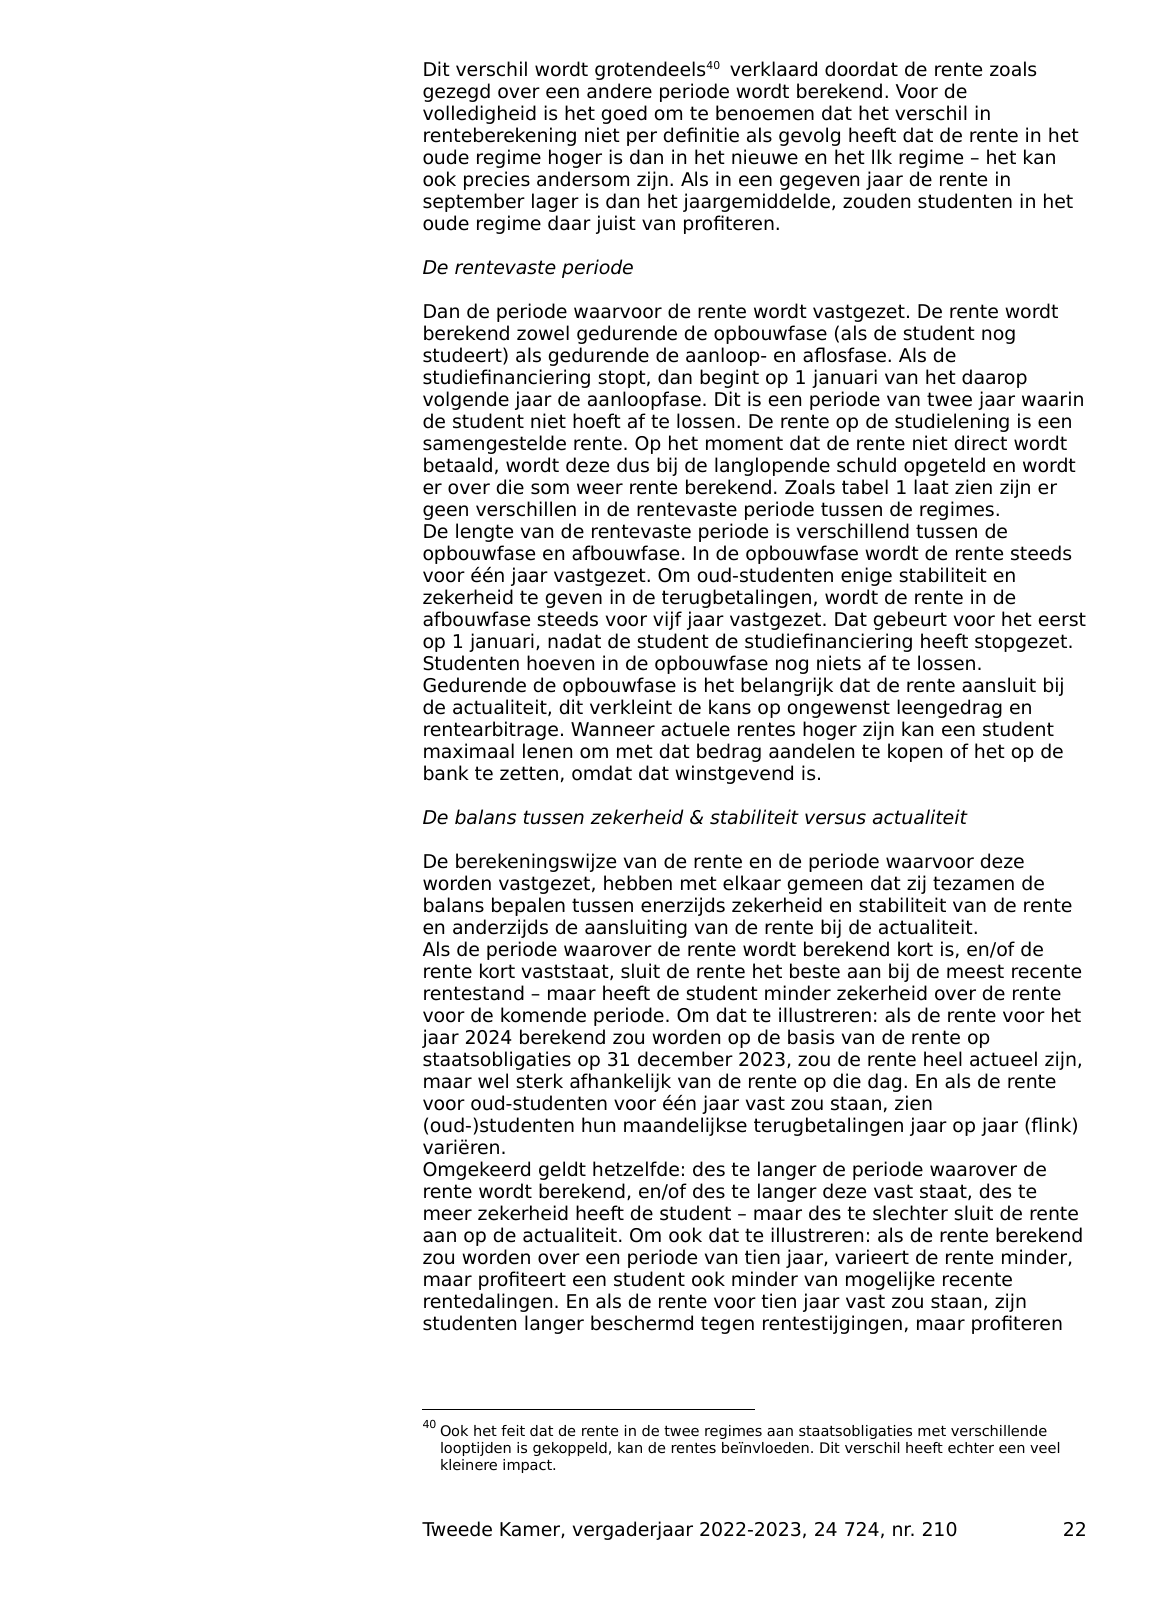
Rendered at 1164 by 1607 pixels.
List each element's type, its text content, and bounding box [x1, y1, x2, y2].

subtitle De balans tussen zekerheid & stabiliteit versus actualiteit [422, 807, 1087, 829]
subtitle De rentevaste periode [422, 257, 1087, 279]
text Ook het feit dat de rente in de twee regimes aan staatsobligaties met verschillende looptijden is gekoppeld, kan de rentes beïnvloeden. Dit verschil heeft echter een veel kleinere impact. [422, 1418, 1087, 1474]
text Omgekeerd geldt hetzelfde: des te langer de periode waarover de rente wordt berekend, en/of des te langer deze vast staat, des te meer zekerheid heeft de student – maar des te slechter sluit de rente aan op de actualiteit. Om ook dat te illustreren: als de rente berekend zou worden over een periode van tien jaar, varieert de rente minder, maar profiteert een student ook minder van mogelijke recente rentedalingen. En als de rente voor tien jaar vast zou staan, zijn studenten langer beschermd tegen rentestijgingen, maar profiteren [422, 1159, 1087, 1335]
text Dan de periode waarvoor de rente wordt vastgezet. De rente wordt berekend zowel gedurende de opbouwfase (als de student nog studeert) als gedurende de aanloop- en aflosfase. Als de studiefinanciering stopt, dan begint op 1 januari van het daarop volgende jaar de aanloopfase. Dit is een periode van twee jaar waarin de student niet hoeft af te lossen. De rente op de studielening is een samengestelde rente. Op het moment dat de rente niet direct wordt betaald, wordt deze dus bij de langlopende schuld opgeteld en wordt er over die som weer rente berekend. Zoals tabel 1 laat zien zijn er geen verschillen in de rentevaste periode tussen de regimes. [422, 301, 1087, 521]
text De lengte van de rentevaste periode is verschillend tussen de opbouwfase en afbouwfase. In de opbouwfase wordt de rente steeds voor één jaar vastgezet. Om oud-studenten enige stabiliteit en zekerheid te geven in de terugbetalingen, wordt de rente in de afbouwfase steeds voor vijf jaar vastgezet. Dat gebeurt voor het eerst op 1 januari, nadat de student de studiefinanciering heeft stopgezet. Studenten hoeven in de opbouwfase nog niets af te lossen. Gedurende de opbouwfase is het belangrijk dat de rente aansluit bij de actualiteit, dit verkleint de kans op ongewenst leengedrag en rentearbitrage. Wanneer actuele rentes hoger zijn kan een student maximaal lenen om met dat bedrag aandelen te kopen of het op de bank te zetten, omdat dat winstgevend is. [422, 521, 1087, 785]
text Dit verschil wordt grotendeels verklaard doordat de rente zoals gezegd over een andere periode wordt berekend. Voor de volledigheid is het goed om te benoemen dat het verschil in renteberekening niet per definitie als gevolg heeft dat de rente in het oude regime hoger is dan in het nieuwe en het llk regime – het kan ook precies andersom zijn. Als in een gegeven jaar de rente in september lager is dan het jaargemiddelde, zouden studenten in het oude regime daar juist van profiteren. [422, 59, 1087, 235]
text De berekeningswijze van de rente en de periode waarvoor deze worden vastgezet, hebben met elkaar gemeen dat zij tezamen de balans bepalen tussen enerzijds zekerheid en stabiliteit van de rente en anderzijds de aansluiting van de rente bij de actualiteit. [422, 851, 1087, 939]
text Als de periode waarover de rente wordt berekend kort is, en/of de rente kort vaststaat, sluit de rente het beste aan bij de meest recente rentestand – maar heeft de student minder zekerheid over de rente voor de komende periode. Om dat te illustreren: als de rente voor het jaar 2024 berekend zou worden op de basis van de rente op staatsobligaties op 31 december 2023, zou de rente heel actueel zijn, maar wel sterk afhankelijk van de rente op die dag. En als de rente voor oud-studenten voor één jaar vast zou staan, zien (oud-)studenten hun maandelijkse terugbetalingen jaar op jaar (flink) variëren. [422, 939, 1087, 1159]
